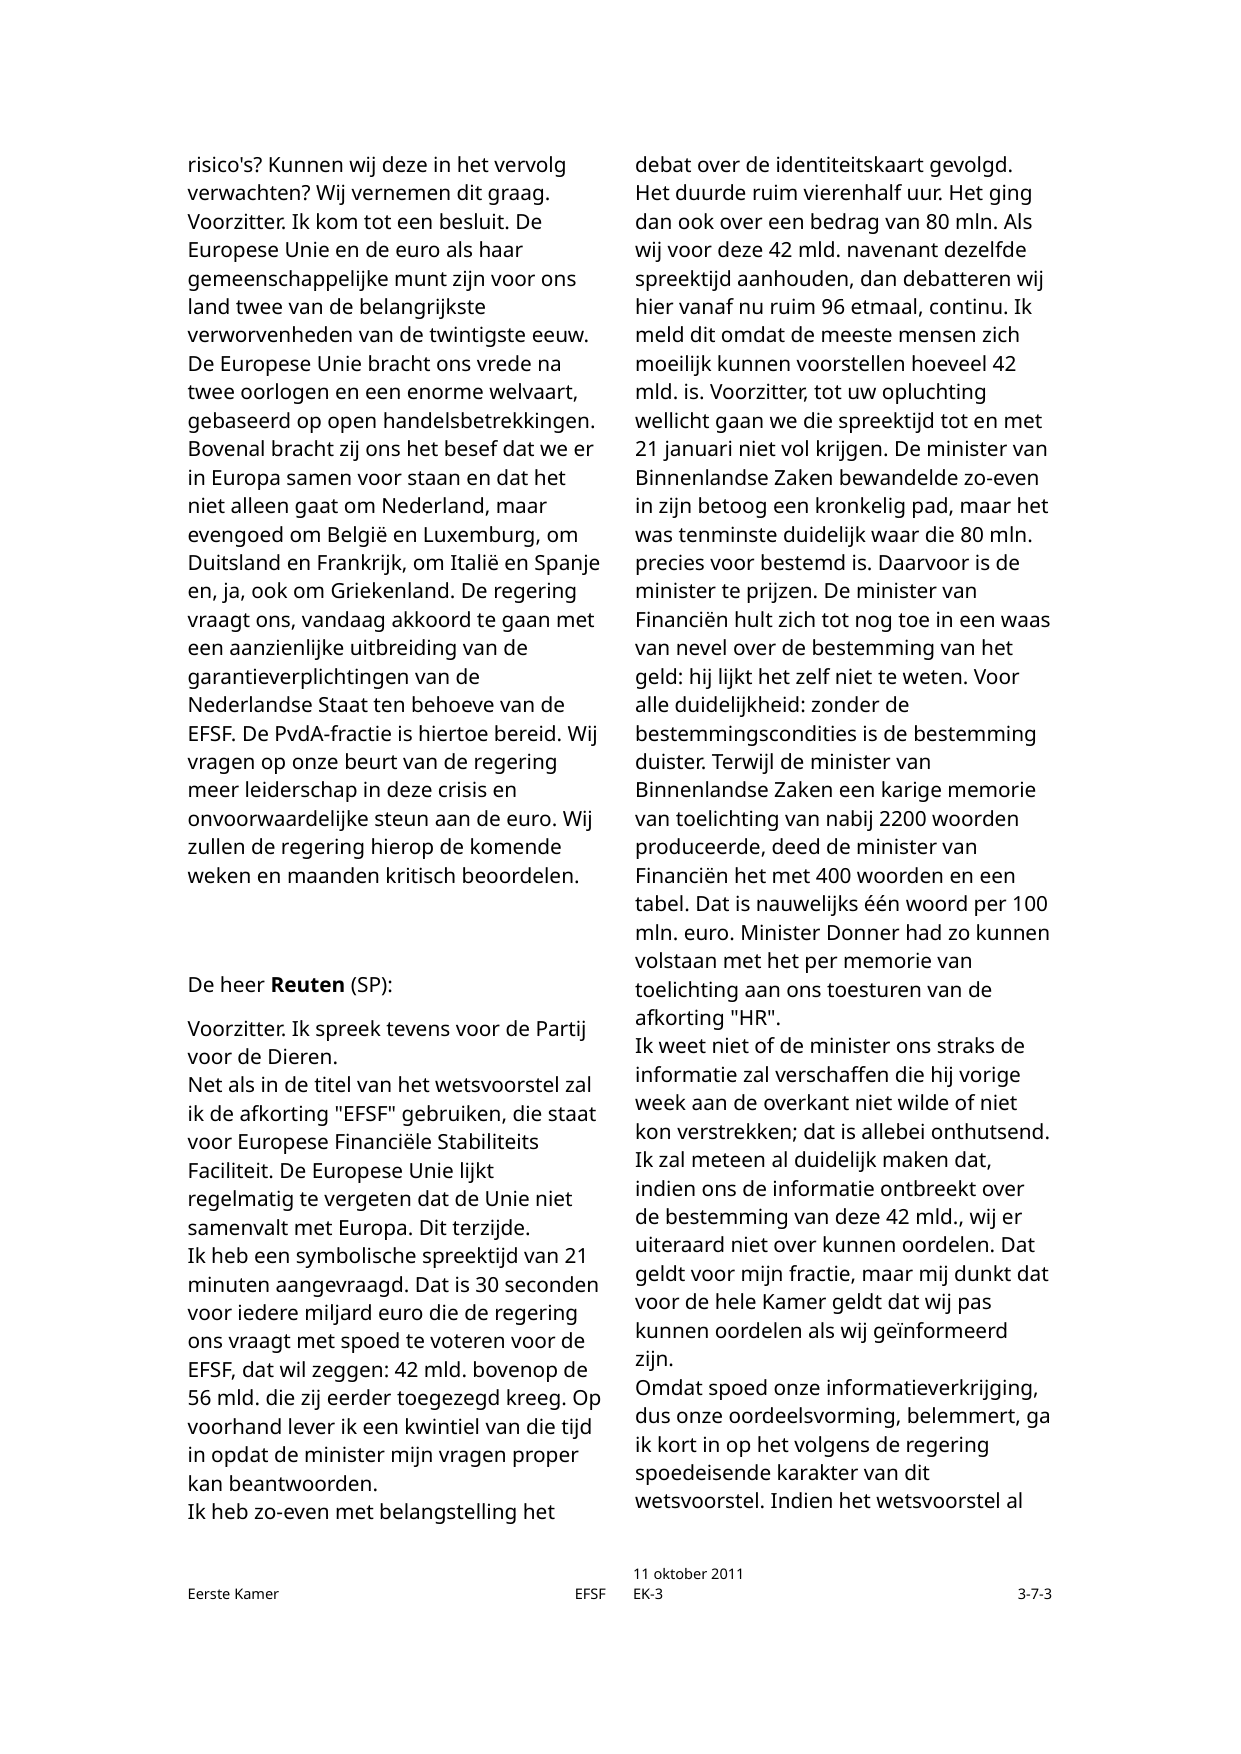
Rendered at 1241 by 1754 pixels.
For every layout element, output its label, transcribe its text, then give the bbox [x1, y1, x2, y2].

text risico's? Kunnen wij deze in het vervolg verwachten? Wij vernemen dit graag. [187, 150, 605, 207]
text  [187, 919, 605, 948]
text De heer Reuten (SP): [187, 970, 605, 999]
text Omdat spoed onze informatieverkrijging, dus onze oordeelsvorming, belemmert, ga ik kort in op het volgens de regering spoedeisende karakter van dit wetsvoorstel. Indien het wetsvoorstel al [635, 1373, 1053, 1515]
text debat over de identiteitskaart gevolgd. Het duurde ruim vierenhalf uur. Het ging dan ook over een bedrag van 80 mln. Als wij voor deze 42 mld. navenant dezelfde spreektijd aanhouden, dan debatteren wij hier vanaf nu ruim 96 etmaal, continu. Ik meld dit omdat de meeste mensen zich moeilijk kunnen voorstellen hoeveel 42 mld. is. Voorzitter, tot uw opluchting wellicht gaan we die spreektijd tot en met 21 januari niet vol krijgen. De minister van Binnenlandse Zaken bewandelde zo-even in zijn betoog een kronkelig pad, maar het was tenminste duidelijk waar die 80 mln. precies voor bestemd is. Daarvoor is de minister te prijzen. De minister van Financiën hult zich tot nog toe in een waas van nevel over de bestemming van het geld: hij lijkt het zelf niet te weten. Voor alle duidelijkheid: zonder de bestemmingscondities is de bestemming duister. Terwijl de minister van Binnenlandse Zaken een karige memorie van toelichting van nabij 2200 woorden produceerde, deed de minister van Financiën het met 400 woorden en een tabel. Dat is nauwelijks één woord per 100 mln. euro. Minister Donner had zo kunnen volstaan met het per memorie van toelichting aan ons toesturen van de afkorting "HR". [635, 150, 1053, 1032]
text Voorzitter. Ik kom tot een besluit. De Europese Unie en de euro als haar gemeenschappelijke munt zijn voor ons land twee van de belangrijkste verworvenheden van de twintigste eeuw. De Europese Unie bracht ons vrede na twee oorlogen en een enorme welvaart, gebaseerd op open handelsbetrekkingen. Bovenal bracht zij ons het besef dat we er in Europa samen voor staan en dat het niet alleen gaat om Nederland, maar evengoed om België en Luxemburg, om Duitsland en Frankrijk, om Italië en Spanje en, ja, ook om Griekenland. De regering vraagt ons, vandaag akkoord te gaan met een aanzienlijke uitbreiding van de garantieverplichtingen van de Nederlandse Staat ten behoeve van de EFSF. De PvdA-fractie is hiertoe bereid. Wij vragen op onze beurt van de regering meer leiderschap in deze crisis en onvoorwaardelijke steun aan de euro. Wij zullen de regering hierop de komende weken en maanden kritisch beoordelen. [187, 207, 605, 889]
text Net als in de titel van het wetsvoorstel zal ik de afkorting "EFSF" gebruiken, die staat voor Europese Financiële Stabiliteits Faciliteit. De Europese Unie lijkt regelmatig te vergeten dat de Unie niet samenvalt met Europa. Dit terzijde. [187, 1071, 605, 1241]
text Ik heb een symbolische spreektijd van 21 minuten aangevraagd. Dat is 30 seconden voor iedere miljard euro die de regering ons vraagt met spoed te voteren voor de EFSF, dat wil zeggen: 42 mld. bovenop de 56 mld. die zij eerder toegezegd kreeg. Op voorhand lever ik een kwintiel van die tijd in opdat de minister mijn vragen proper kan beantwoorden. [187, 1241, 605, 1497]
text Ik weet niet of de minister ons straks de informatie zal verschaffen die hij vorige week aan de overkant niet wilde of niet kon verstrekken; dat is allebei onthutsend. Ik zal meteen al duidelijk maken dat, indien ons de informatie ontbreekt over de bestemming van deze 42 mld., wij er uiteraard niet over kunnen oordelen. Dat geldt voor mijn fractie, maar mij dunkt dat voor de hele Kamer geldt dat wij pas kunnen oordelen als wij geïnformeerd zijn. [635, 1032, 1053, 1373]
text Ik heb zo-even met belangstelling het [187, 1497, 605, 1526]
text Voorzitter. Ik spreek tevens voor de Partij voor de Dieren. [187, 1014, 605, 1071]
